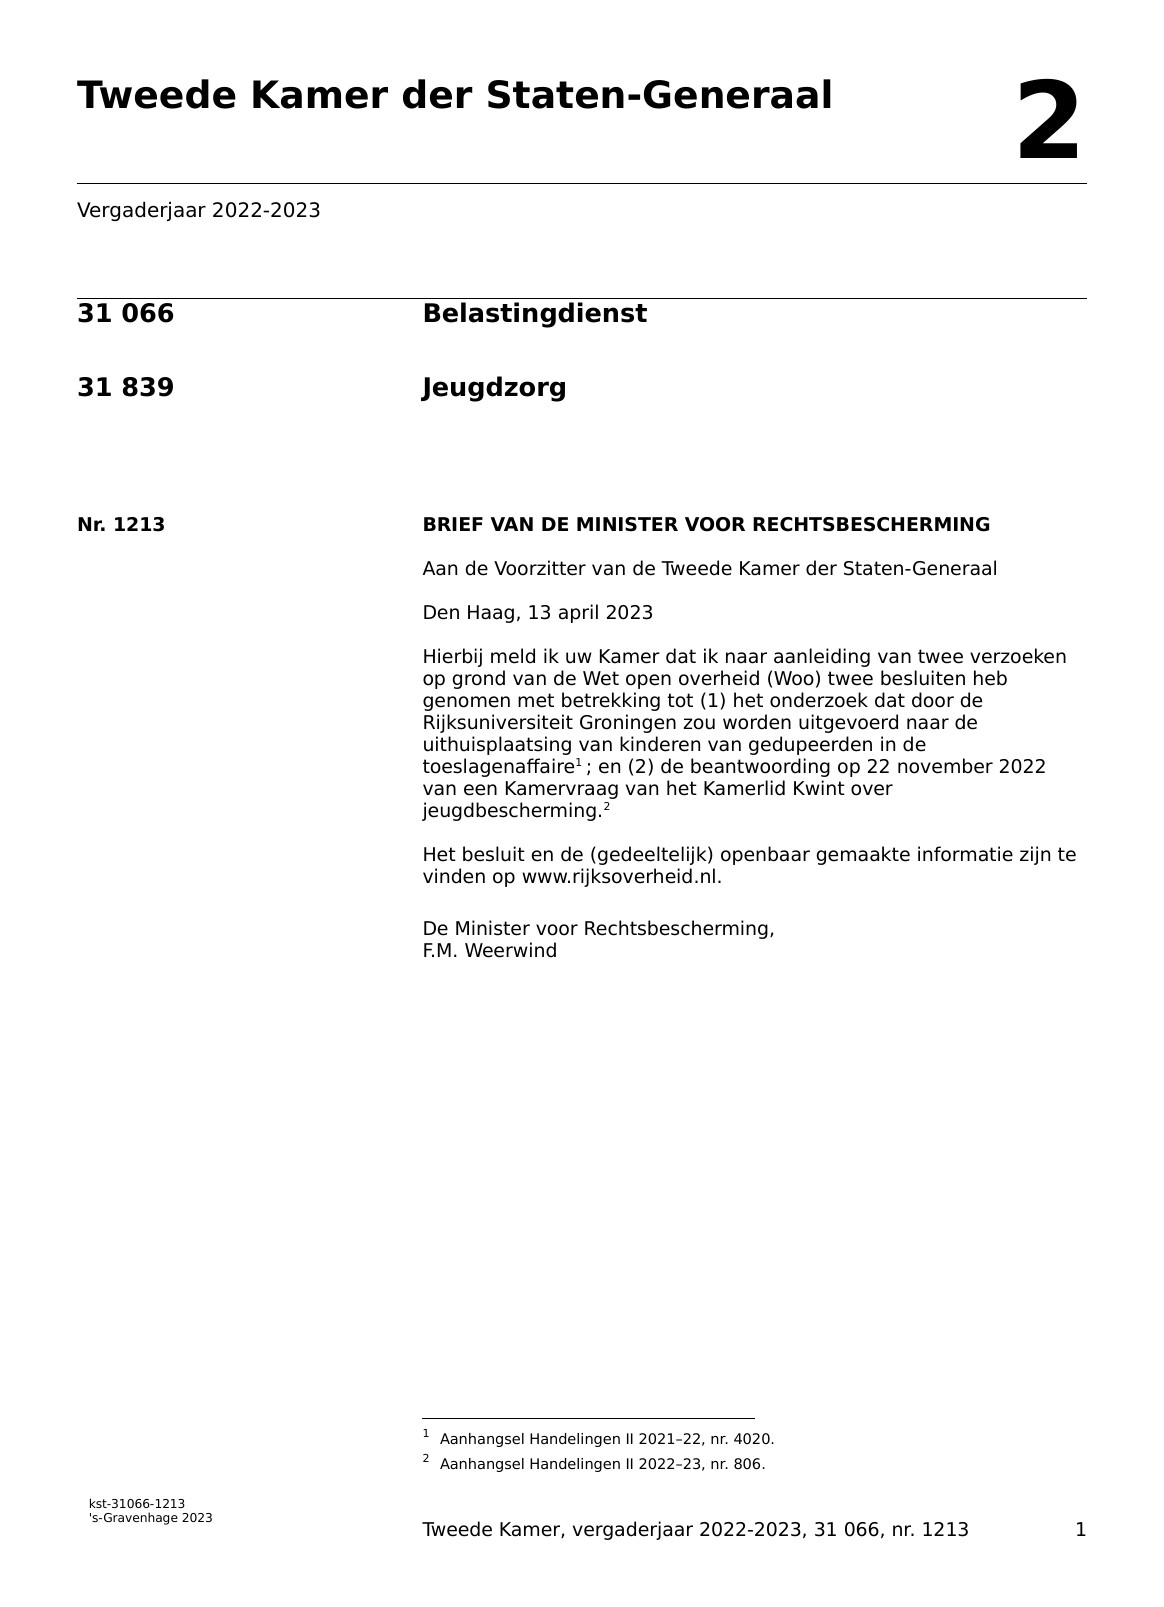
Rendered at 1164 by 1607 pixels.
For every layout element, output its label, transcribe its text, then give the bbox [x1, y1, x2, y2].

subtitle 31 066 Belastingdienst [77, 299, 1087, 329]
table_header 2 [886, 59, 1087, 183]
subtitle Nr. 1213 BRIEF VAN DE MINISTER VOOR RECHTSBESCHERMING [77, 514, 1087, 536]
text Aan de Voorzitter van de Tweede Kamer der Staten-Generaal [422, 558, 1087, 580]
text Hierbij meld ik uw Kamer dat ik naar aanleiding van twee verzoeken op grond van de Wet open overheid (Woo) twee besluiten heb genomen met betrekking tot (1) het onderzoek dat door de Rijksuniversiteit Groningen zou worden uitgevoerd naar de uithuisplaatsing van kinderen van gedupeerden in de toeslagenaffaire; en (2) de beantwoording op 22 november 2022 van een Kamervraag van het Kamerlid Kwint over jeugdbescherming. [422, 646, 1087, 822]
text Aanhangsel Handelingen II 2021–22, nr. 4020. [422, 1427, 1087, 1449]
table_header Tweede Kamer der Staten-Generaal [77, 59, 886, 183]
text De Minister voor Rechtsbescherming, F.M. Weerwind [422, 918, 1087, 962]
table_cell Vergaderjaar 2022-2023 [77, 184, 1087, 298]
text Aanhangsel Handelingen II 2022–23, nr. 806. [422, 1452, 1087, 1474]
text Het besluit en de (gedeeltelijk) openbaar gemaakte informatie zijn te vinden op www.rijksoverheid.nl. [422, 844, 1087, 888]
text kst-31066-1213 [88, 1497, 323, 1511]
subtitle 31 839 Jeugdzorg [77, 373, 1087, 403]
text Den Haag, 13 april 2023 [422, 602, 1087, 624]
text 's-Gravenhage 2023 [88, 1511, 323, 1525]
